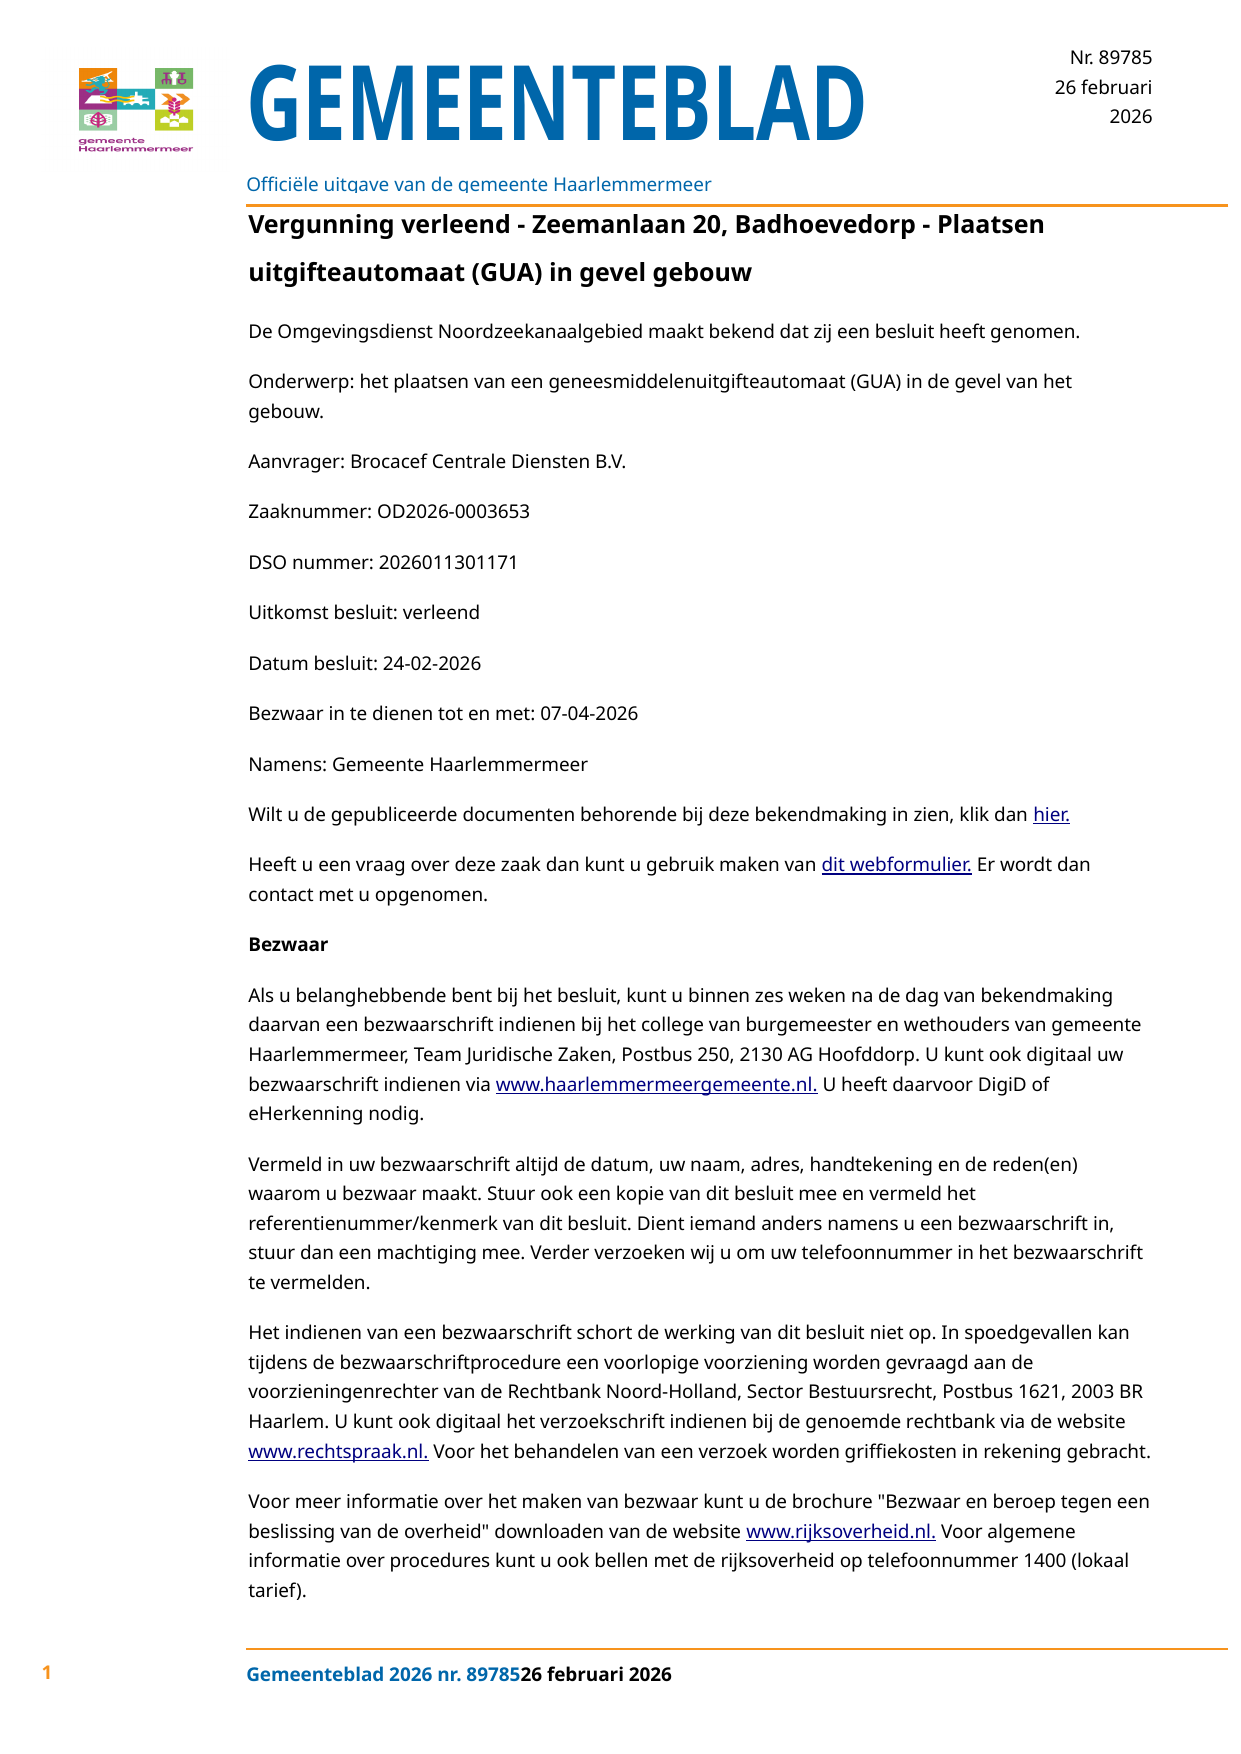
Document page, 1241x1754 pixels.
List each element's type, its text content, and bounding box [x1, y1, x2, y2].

picture [41, 47, 231, 172]
text De Omgevingsdienst Noordzeekanaalgebied maakt bekend dat zij een besluit heeft genomen. [248, 318, 1152, 344]
text Namens: Gemeente Haarlemmermeer [248, 751, 1152, 777]
text Vermeld in uw bezwaarschrift altijd de datum, uw naam, adres, handtekening en de reden(en) waarom u bezwaar maakt. Stuur ook een kopie van dit besluit mee en vermeld het referentienummer/kenmerk van dit besluit. Dient iemand anders namens u een bezwaarschrift in, stuur dan een machtiging mee. Verder verzoeken wij u om uw telefoonnummer in het bezwaarschrift te vermelden. [248, 1151, 1152, 1295]
text Bezwaar [248, 932, 1152, 957]
text Zaaknummer: OD2026-0003653 [248, 499, 1152, 524]
text Als u belanghebbende bent bij het besluit, kunt u binnen zes weken na de dag van bekendmaking daarvan een bezwaarschrift indienen bij het college van burgemeester en wethouders van gemeente Haarlemmermeer, Team Juridische Zaken, Postbus 250, 2130 AG Hoofddorp. U kunt ook digitaal uw bezwaarschrift indienen via www.haarlemmermeergemeente.nl. U heeft daarvoor DigiD of eHerkenning nodig. [248, 982, 1152, 1126]
text Onderwerp: het plaatsen van een geneesmiddelenuitgifteautomaat (GUA) in de gevel van het gebouw. [248, 368, 1152, 424]
text Uitkomst besluit: verleend [248, 599, 1152, 625]
text DSO nummer: 2026011301171 [248, 549, 1152, 575]
text Het indienen van een bezwaarschrift schort de werking van dit besluit niet op. In spoedgevallen kan tijdens de bezwaarschriftprocedure een voorlopige voorziening worden gevraagd aan de voorzieningenrechter van de Rechtbank Noord-Holland, Sector Bestuursrecht, Postbus 1621, 2003 BR Haarlem. U kunt ook digitaal het verzoekschrift indienen bij de genoemde rechtbank via de website www.rechtspraak.nl. Voor het behandelen van een verzoek worden griffiekosten in rekening gebracht. [248, 1319, 1152, 1464]
text Aanvrager: Brocacef Centrale Diensten B.V. [248, 448, 1152, 474]
text Datum besluit: 24-02-2026 [248, 650, 1152, 676]
text Bezwaar in te dienen tot en met: 07-04-2026 [248, 700, 1152, 726]
text Voor meer informatie over het maken van bezwaar kunt u de brochure "Bezwaar en beroep tegen een beslissing van de overheid" downloaden van de website www.rijksoverheid.nl. Voor algemene informatie over procedures kunt u ook bellen met de rijksoverheid op telefoonnummer 1400 (lokaal tarief). [248, 1488, 1152, 1603]
text Heeft u een vraag over deze zaak dan kunt u gebruik maken van dit webformulier. Er wordt dan contact met u opgenomen. [248, 852, 1152, 907]
text Wilt u de gepubliceerde documenten behorende bij deze bekendmaking in zien, klik dan hier. [248, 801, 1152, 827]
text Vergunning verleend - Zeemanlaan 20, Badhoevedorp - Plaatsen uitgifteautomaat (GUA) in gevel gebouw [248, 207, 1152, 288]
